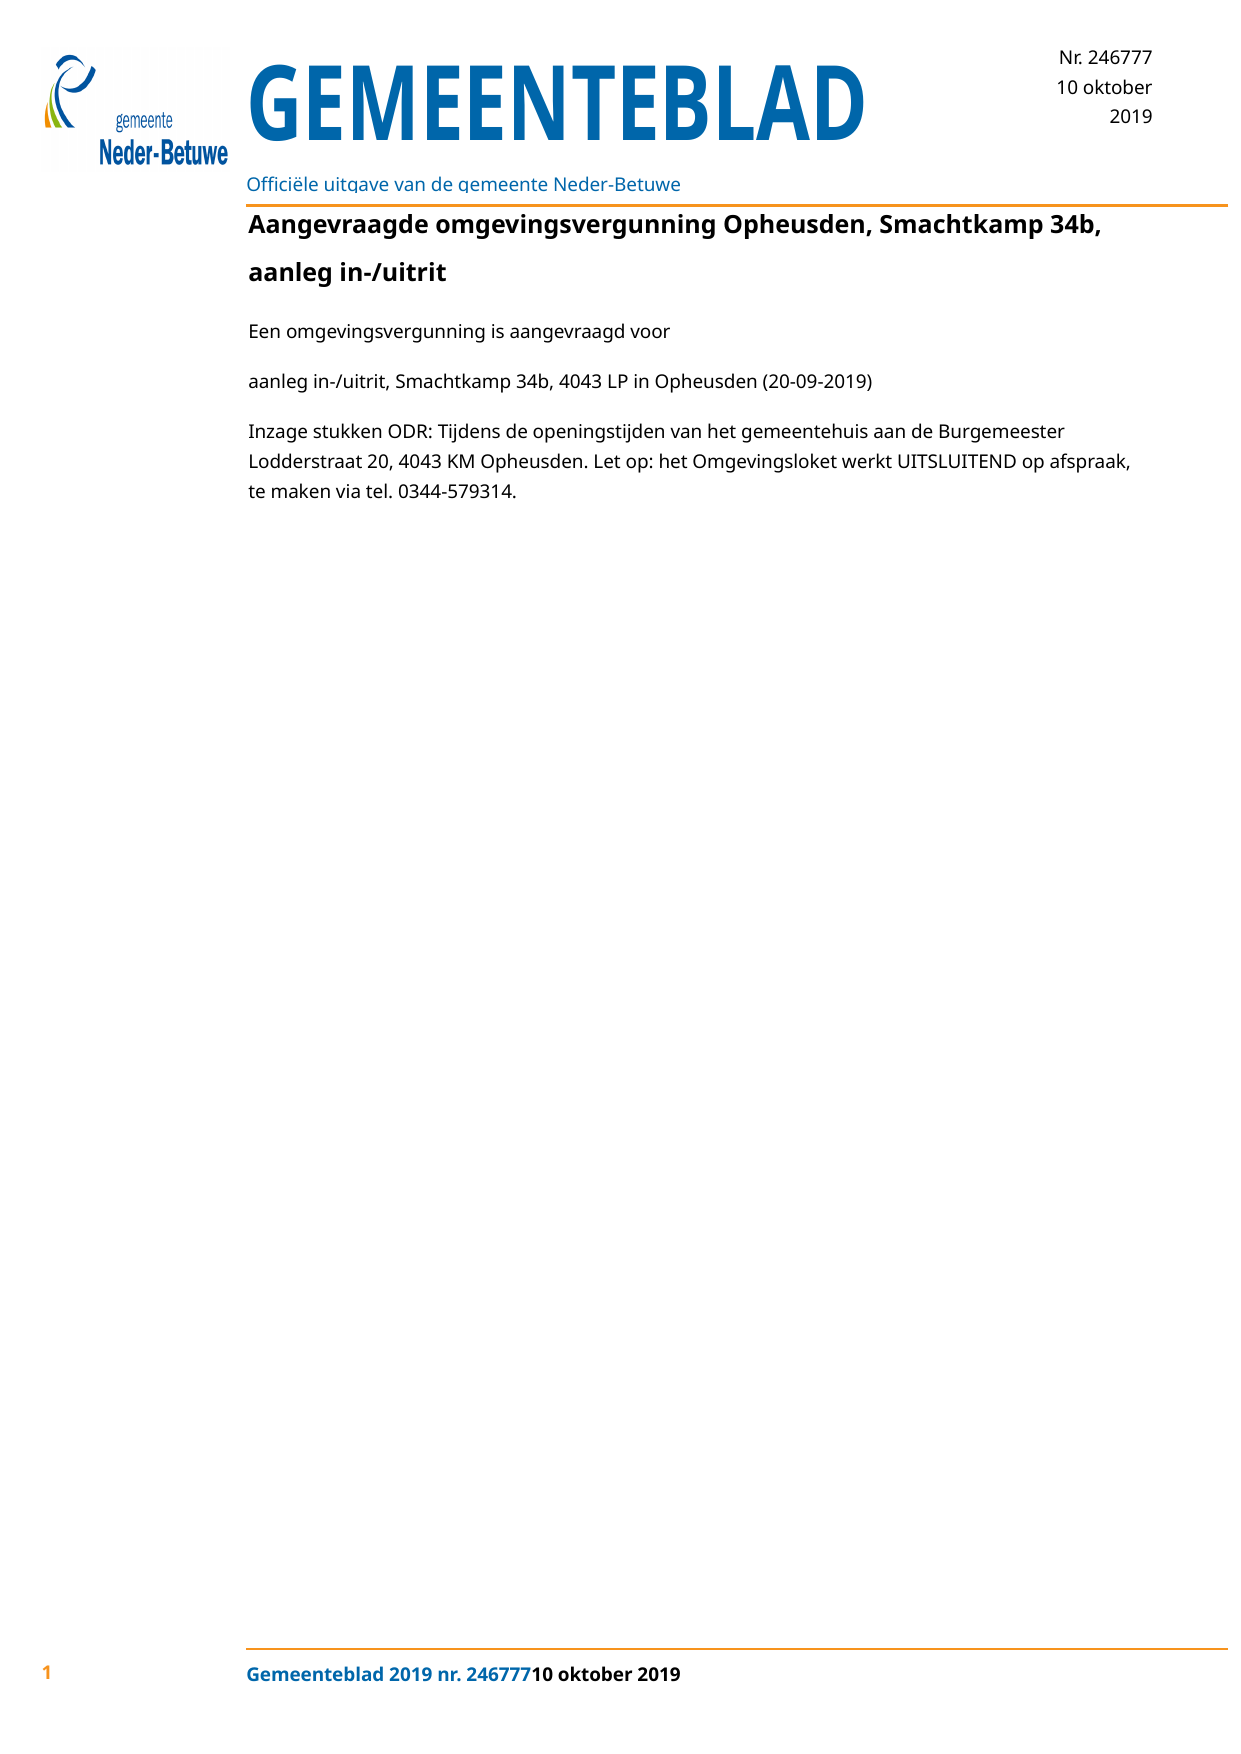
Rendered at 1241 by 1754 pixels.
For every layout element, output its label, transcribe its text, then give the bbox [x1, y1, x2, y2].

text Inzage stukken ODR: Tijdens de openingstijden van het gemeentehuis aan de Burgemeester Lodderstraat 20, 4043 KM Opheusden. Let op: het Omgevingsloket werkt UITSLUITEND op afspraak, te maken via tel. 0344-579314. [248, 419, 1152, 504]
text Aangevraagde omgevingsvergunning Opheusden, Smachtkamp 34b, aanleg in-/uitrit [248, 207, 1152, 288]
picture [41, 47, 231, 172]
text Een omgevingsvergunning is aangevraagd voor [248, 318, 1152, 344]
text aanleg in-/uitrit, Smachtkamp 34b, 4043 LP in Opheusden (20-09-2019) [248, 368, 1152, 394]
